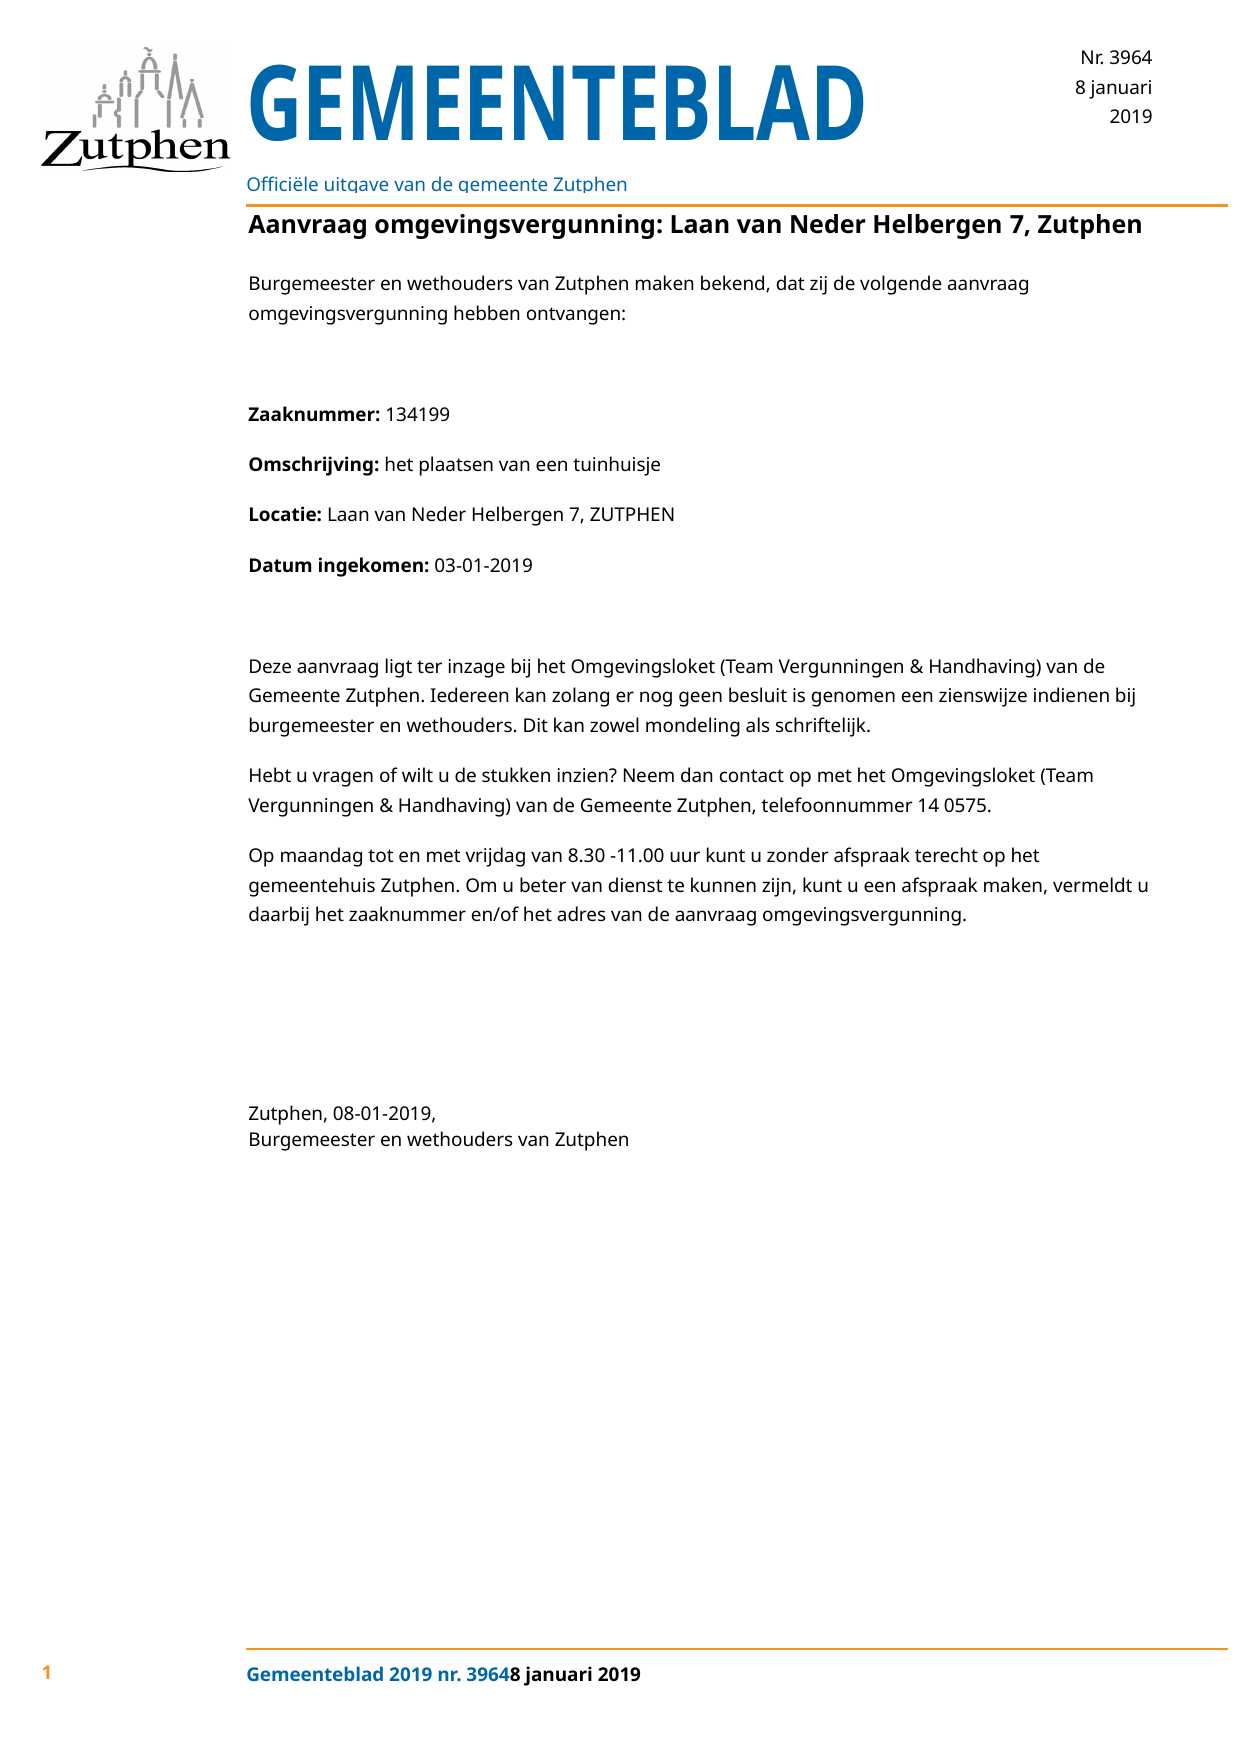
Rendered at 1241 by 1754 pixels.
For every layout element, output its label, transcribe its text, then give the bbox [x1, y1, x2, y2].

text Datum ingekomen: 03-01-2019 [248, 552, 1152, 578]
text Aanvraag omgevingsvergunning: Laan van Neder Helbergen 7, Zutphen [248, 207, 1152, 241]
text Zutphen, 08-01-2019, [248, 1101, 1152, 1126]
text Omschrijving: het plaatsen van een tuinhuisje [248, 451, 1152, 477]
text Burgemeester en wethouders van Zutphen maken bekend, dat zij de volgende aanvraag omgevingsvergunning hebben ontvangen: [248, 270, 1152, 326]
text Op maandag tot en met vrijdag van 8.30 -11.00 uur kunt u zonder afspraak terecht op het gemeentehuis Zutphen. Om u beter van dienst te kunnen zijn, kunt u een afspraak maken, vermeldt u daarbij het zaaknummer en/of het adres van de aanvraag omgevingsvergunning. [248, 842, 1152, 927]
picture [41, 47, 231, 172]
text Zaaknummer: 134199 [248, 401, 1152, 426]
text Hebt u vragen of wilt u de stukken inzien? Neem dan contact op met het Omgevingsloket (Team Vergunningen & Handhaving) van de Gemeente Zutphen, telefoonnummer 14 0575. [248, 762, 1152, 818]
text Burgemeester en wethouders van Zutphen [248, 1126, 1152, 1152]
text Deze aanvraag ligt ter inzage bij het Omgevingsloket (Team Vergunningen & Handhaving) van de Gemeente Zutphen. Iedereen kan zolang er nog geen besluit is genomen een zienswijze indienen bij burgemeester en wethouders. Dit kan zowel mondeling als schriftelijk. [248, 653, 1152, 738]
text Locatie: Laan van Neder Helbergen 7, ZUTPHEN [248, 502, 1152, 527]
